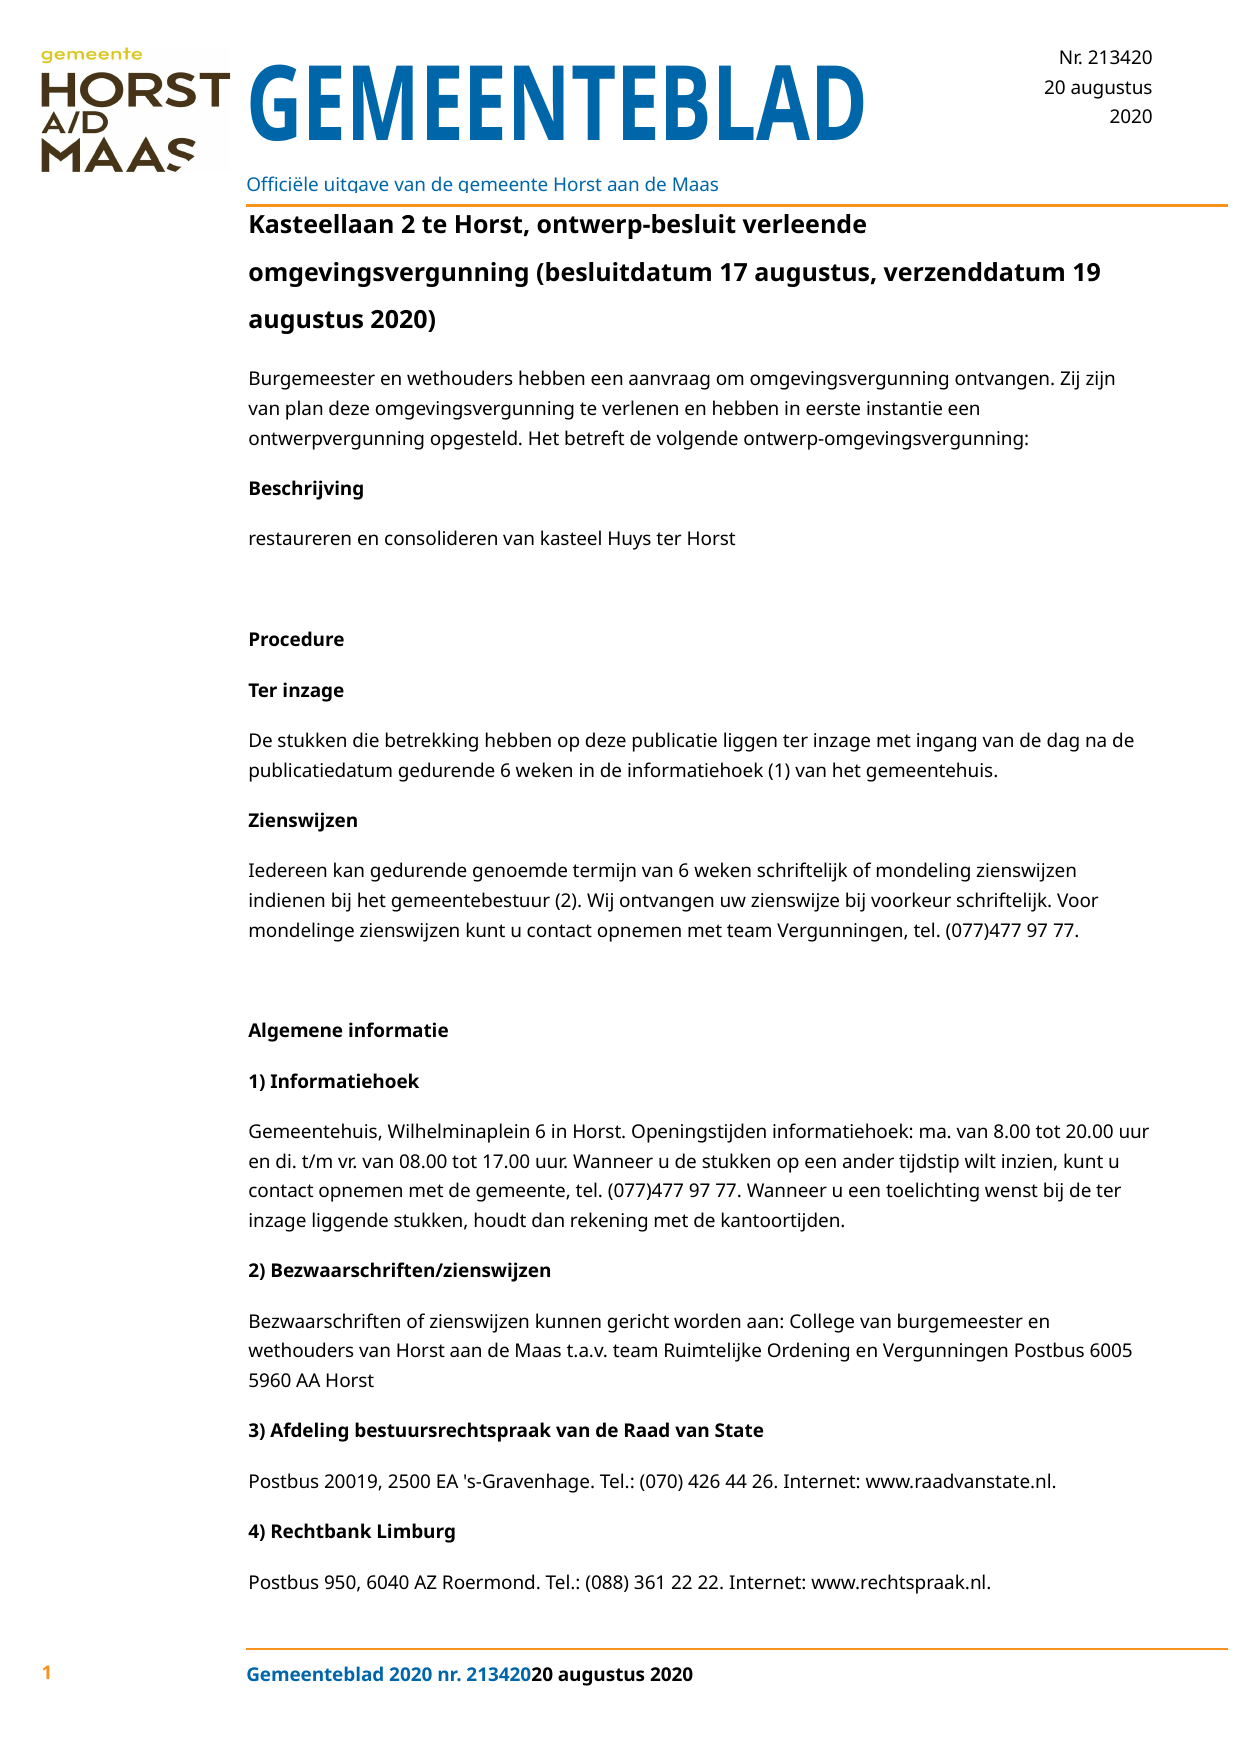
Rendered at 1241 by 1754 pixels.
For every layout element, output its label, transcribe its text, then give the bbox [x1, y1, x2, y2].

text Zienswijzen [248, 807, 1152, 833]
text restaureren en consolideren van kasteel Huys ter Horst [248, 526, 1152, 551]
text Gemeentehuis, Wilhelminaplein 6 in Horst. Openingstijden informatiehoek: ma. van 8.00 tot 20.00 uur en di. t/m vr. van 08.00 tot 17.00 uur. Wanneer u de stukken op een ander tijdstip wilt inzien, kunt u contact opnemen met de gemeente, tel. (077)477 97 77. Wanneer u een toelichting wenst bij de ter inzage liggende stukken, houdt dan rekening met de kantoortijden. [248, 1118, 1152, 1233]
text Procedure [248, 626, 1152, 652]
text 4) Rechtbank Limburg [248, 1518, 1152, 1544]
text 3) Afdeling bestuursrechtspraak van de Raad van State [248, 1418, 1152, 1443]
text Bezwaarschriften of zienswijzen kunnen gericht worden aan: College van burgemeester en wethouders van Horst aan de Maas t.a.v. team Ruimtelijke Ordening en Vergunningen Postbus 6005 5960 AA Horst [248, 1308, 1152, 1393]
text 2) Bezwaarschriften/zienswijzen [248, 1258, 1152, 1283]
text Postbus 950, 6040 AZ Roermond. Tel.: (088) 361 22 22. Internet: www.rechtspraak.nl. [248, 1569, 1152, 1594]
text Burgemeester en wethouders hebben een aanvraag om omgevingsvergunning ontvangen. Zij zijn van plan deze omgevingsvergunning te verlenen en hebben in eerste instantie een ontwerpvergunning opgesteld. Het betreft de volgende ontwerp-omgevingsvergunning: [248, 366, 1152, 450]
text Iedereen kan gedurende genoemde termijn van 6 weken schriftelijk of mondeling zienswijzen indienen bij het gemeentebestuur (2). Wij ontvangen uw zienswijze bij voorkeur schriftelijk. Voor mondelinge zienswijzen kunt u contact opnemen met team Vergunningen, tel. (077)477 97 77. [248, 858, 1152, 942]
text Ter inzage [248, 677, 1152, 702]
text Algemene informatie [248, 1018, 1152, 1043]
text Beschrijving [248, 475, 1152, 501]
text Kasteellaan 2 te Horst, ontwerp-besluit verleende omgevingsvergunning (besluitdatum 17 augustus, verzenddatum 19 augustus 2020) [248, 207, 1152, 336]
text 1) Informatiehoek [248, 1068, 1152, 1094]
picture [41, 47, 231, 172]
text Postbus 20019, 2500 EA 's-Gravenhage. Tel.: (070) 426 44 26. Internet: www.raadvanstate.nl. [248, 1468, 1152, 1494]
text De stukken die betrekking hebben op deze publicatie liggen ter inzage met ingang van de dag na de publicatiedatum gedurende 6 weken in de informatiehoek (1) van het gemeentehuis. [248, 727, 1152, 782]
